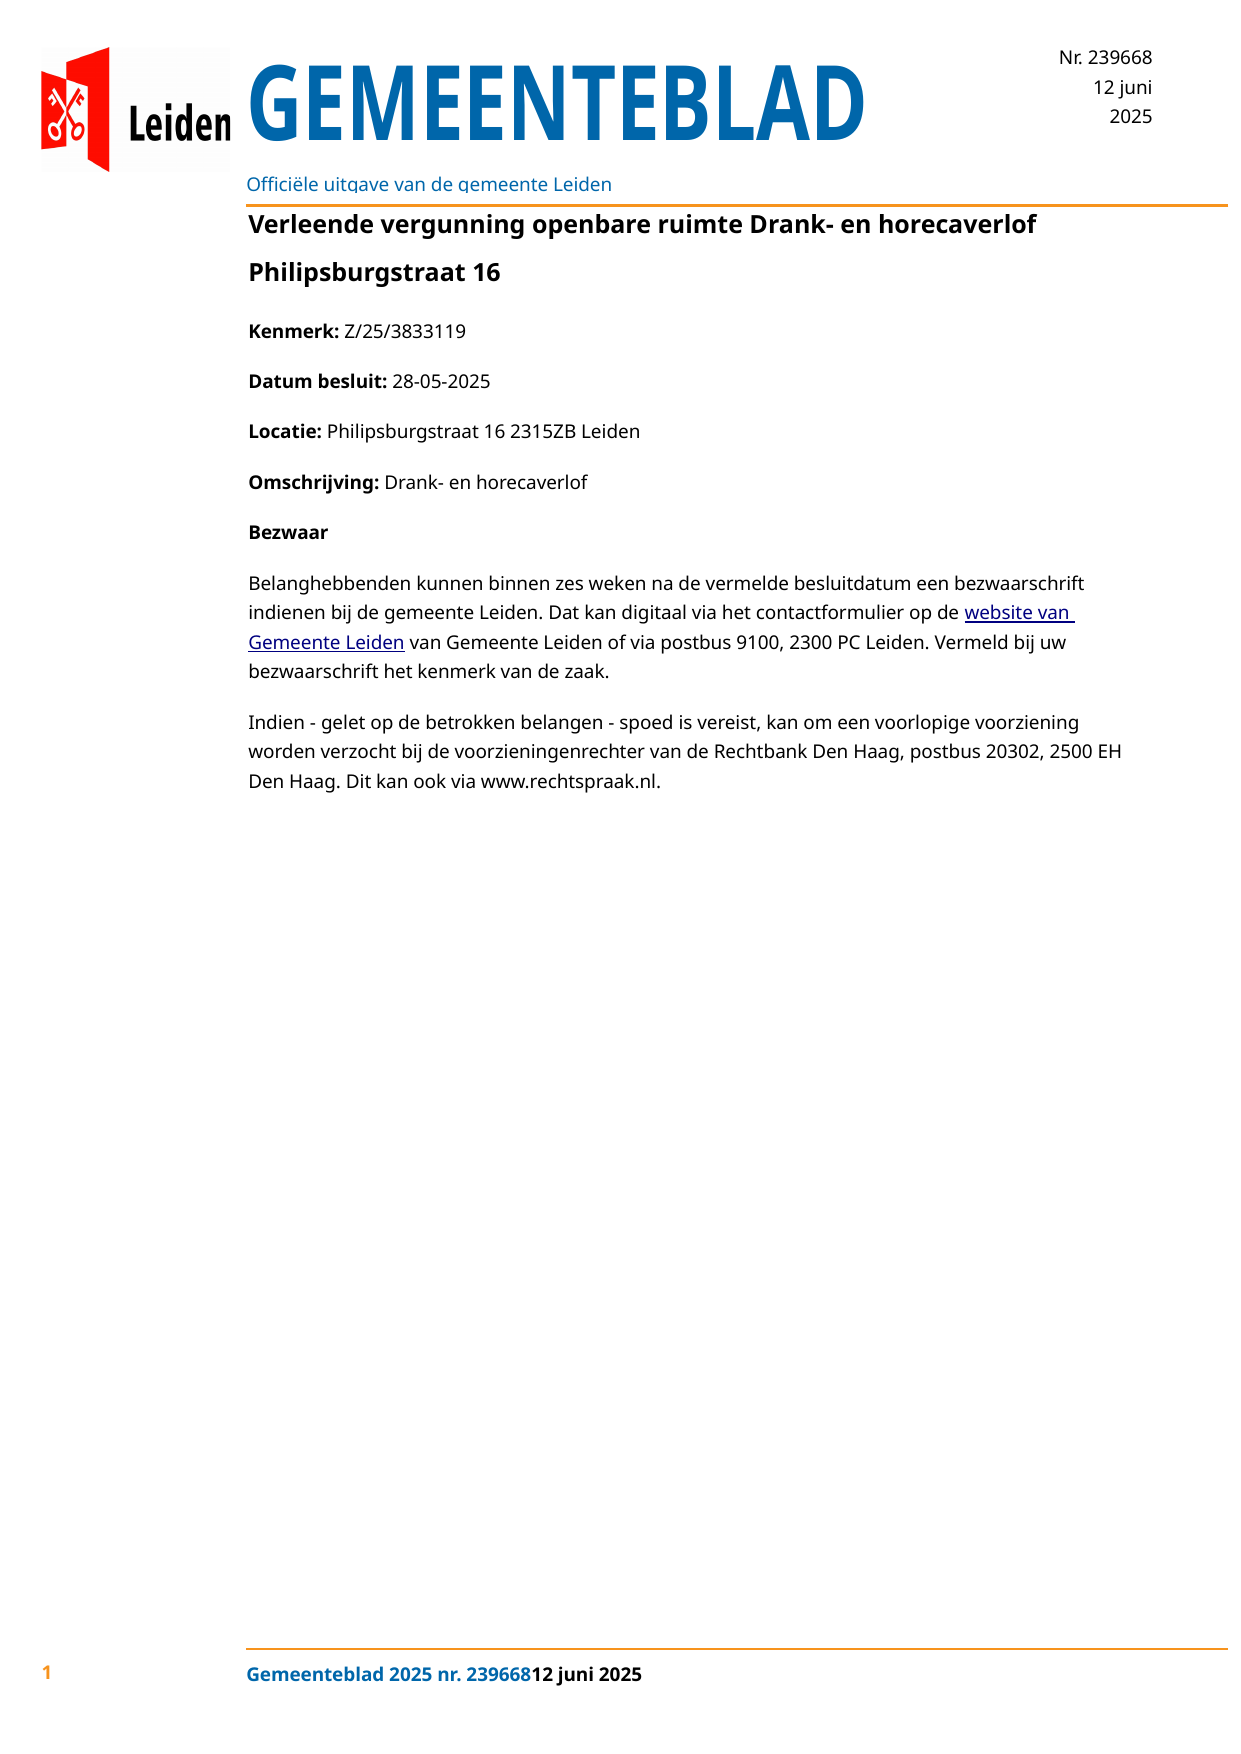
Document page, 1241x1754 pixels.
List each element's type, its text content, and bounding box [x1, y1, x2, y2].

text Datum besluit: 28-05-2025 [248, 368, 1152, 394]
text Omschrijving: Drank- en horecaverlof [248, 469, 1152, 495]
picture [41, 47, 231, 172]
text Locatie: Philipsburgstraat 16 2315ZB Leiden [248, 419, 1152, 444]
text Verleende vergunning openbare ruimte Drank- en horecaverlof Philipsburgstraat 16 [248, 207, 1152, 288]
text Indien - gelet op de betrokken belangen - spoed is vereist, kan om een voorlopige voorziening worden verzocht bij de voorzieningenrechter van de Rechtbank Den Haag, postbus 20302, 2500 EH Den Haag. Dit kan ook via www.rechtspraak.nl. [248, 709, 1152, 794]
text Belanghebbenden kunnen binnen zes weken na de vermelde besluitdatum een bezwaarschrift indienen bij de gemeente Leiden. Dat kan digitaal via het contactformulier op de website van Gemeente Leiden van Gemeente Leiden of via postbus 9100, 2300 PC Leiden. Vermeld bij uw bezwaarschrift het kenmerk van de zaak. [248, 570, 1152, 684]
text Bezwaar [248, 519, 1152, 545]
text Kenmerk: Z/25/3833119 [248, 318, 1152, 344]
